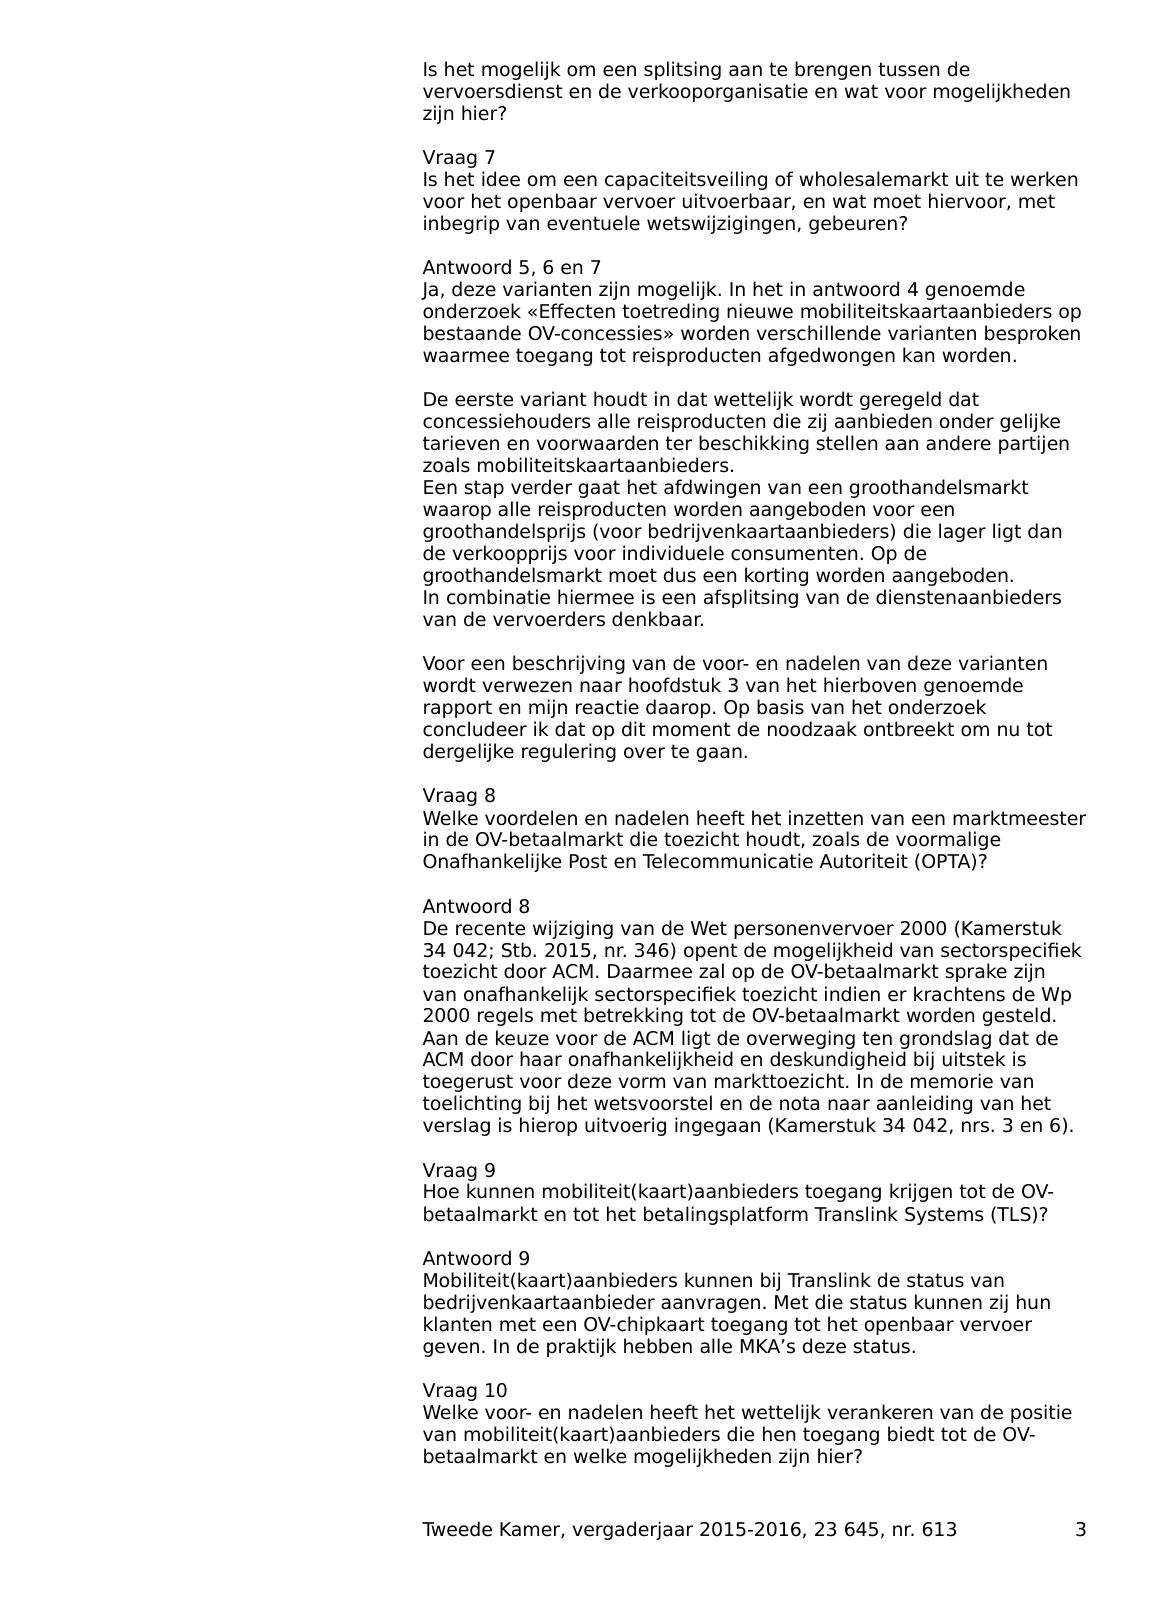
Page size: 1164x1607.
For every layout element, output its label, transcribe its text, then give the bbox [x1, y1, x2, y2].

text De eerste variant houdt in dat wettelijk wordt geregeld dat concessiehouders alle reisproducten die zij aanbieden onder gelijke tarieven en voorwaarden ter beschikking stellen aan andere partijen zoals mobiliteitskaartaanbieders. [422, 389, 1087, 477]
text De recente wijziging van de Wet personenvervoer 2000 (Kamerstuk 34 042; Stb. 2015, nr. 346) opent de mogelijkheid van sectorspecifiek toezicht door ACM. Daarmee zal op de OV-betaalmarkt sprake zijn van onafhankelijk sectorspecifiek toezicht indien er krachtens de Wp 2000 regels met betrekking tot de OV-betaalmarkt worden gesteld. Aan de keuze voor de ACM ligt de overweging ten grondslag dat de ACM door haar onafhankelijkheid en deskundigheid bij uitstek is toegerust voor deze vorm van markttoezicht. In de memorie van toelichting bij het wetsvoorstel en de nota naar aanleiding van het verslag is hierop uitvoerig ingegaan (Kamerstuk 34 042, nrs. 3 en 6). [422, 917, 1087, 1137]
text In combinatie hiermee is een afsplitsing van de dienstenaanbieders van de vervoerders denkbaar. [422, 587, 1087, 631]
text Hoe kunnen mobiliteit(kaart)aanbieders toegang krijgen tot de OV-betaalmarkt en tot het betalingsplatform Translink Systems (TLS)? [422, 1181, 1087, 1225]
text Vraag 7 [422, 147, 1087, 169]
text Antwoord 5, 6 en 7 [422, 257, 1087, 279]
text Voor een beschrijving van de voor- en nadelen van deze varianten wordt verwezen naar hoofdstuk 3 van het hierboven genoemde rapport en mijn reactie daarop. Op basis van het onderzoek concludeer ik dat op dit moment de noodzaak ontbreekt om nu tot dergelijke regulering over te gaan. [422, 653, 1087, 763]
text Antwoord 8 [422, 896, 1087, 917]
text Mobiliteit(kaart)aanbieders kunnen bij Translink de status van bedrijvenkaartaanbieder aanvragen. Met die status kunnen zij hun klanten met een OV-chipkaart toegang tot het openbaar vervoer geven. In de praktijk hebben alle MKA’s deze status. [422, 1269, 1087, 1357]
text Vraag 10 [422, 1380, 1087, 1402]
text Is het idee om een capaciteitsveiling of wholesalemarkt uit te werken voor het openbaar vervoer uitvoerbaar, en wat moet hiervoor, met inbegrip van eventuele wetswijzigingen, gebeuren? [422, 169, 1087, 235]
text Welke voor- en nadelen heeft het wettelijk verankeren van de positie van mobiliteit(kaart)aanbieders die hen toegang biedt tot de OV-betaalmarkt en welke mogelijkheden zijn hier? [422, 1402, 1087, 1468]
text Een stap verder gaat het afdwingen van een groothandelsmarkt waarop alle reisproducten worden aangeboden voor een groothandelsprijs (voor bedrijvenkaartaanbieders) die lager ligt dan de verkoopprijs voor individuele consumenten. Op de groothandelsmarkt moet dus een korting worden aangeboden. [422, 477, 1087, 587]
text Ja, deze varianten zijn mogelijk. In het in antwoord 4 genoemde onderzoek «Effecten toetreding nieuwe mobiliteitskaartaanbieders op bestaande OV-concessies» worden verschillende varianten besproken waarmee toegang tot reisproducten afgedwongen kan worden. [422, 279, 1087, 367]
text Vraag 9 [422, 1159, 1087, 1181]
text Is het mogelijk om een splitsing aan te brengen tussen de vervoersdienst en de verkooporganisatie en wat voor mogelijkheden zijn hier? [422, 59, 1087, 125]
text Antwoord 9 [422, 1248, 1087, 1269]
text Vraag 8 [422, 785, 1087, 807]
text Welke voordelen en nadelen heeft het inzetten van een marktmeester in de OV-betaalmarkt die toezicht houdt, zoals de voormalige Onafhankelijke Post en Telecommunicatie Autoriteit (OPTA)? [422, 807, 1087, 873]
